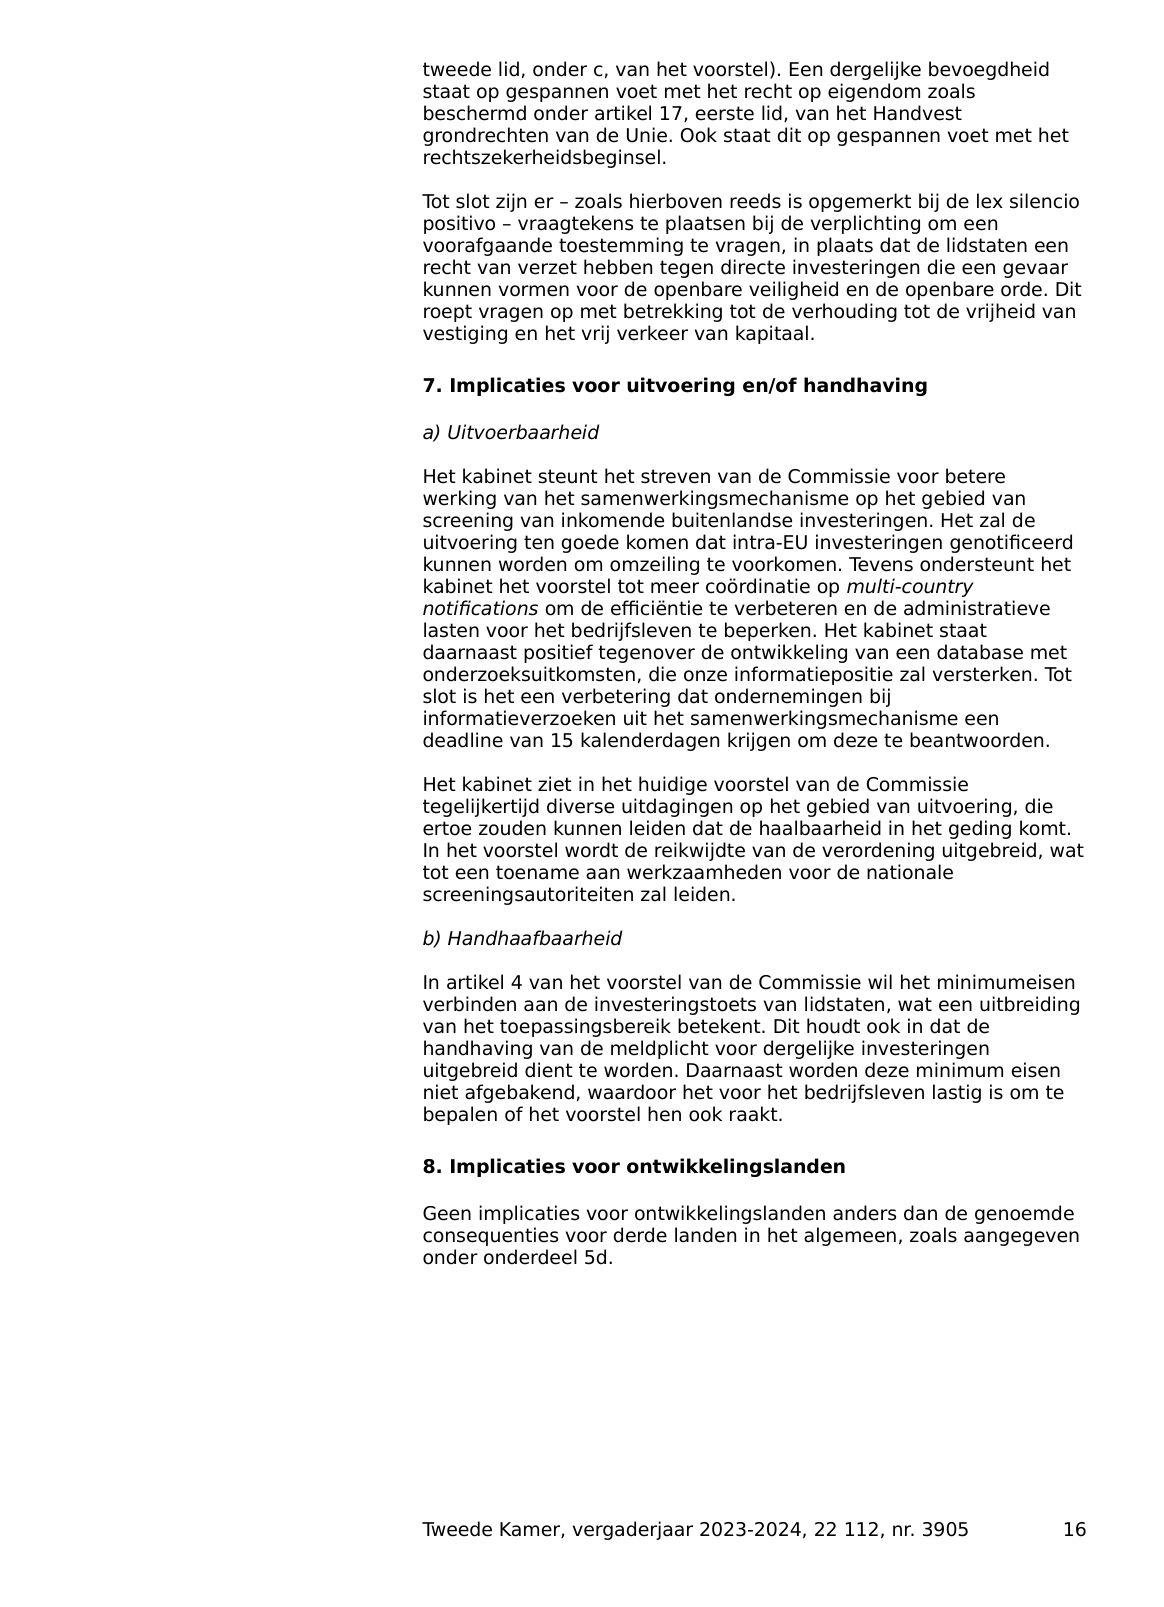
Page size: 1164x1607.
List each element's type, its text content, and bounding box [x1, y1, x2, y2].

text Het kabinet ziet in het huidige voorstel van de Commissie tegelijkertijd diverse uitdagingen op het gebied van uitvoering, die ertoe zouden kunnen leiden dat de haalbaarheid in het geding komt. In het voorstel wordt de reikwijdte van de verordening uitgebreid, wat tot een toename aan werkzaamheden voor de nationale screeningsautoriteiten zal leiden. [422, 774, 1087, 906]
subtitle 8. Implicaties voor ontwikkelingslanden [422, 1156, 1087, 1178]
subtitle a) Uitvoerbaarheid [422, 422, 1087, 444]
text In artikel 4 van het voorstel van de Commissie wil het minimumeisen verbinden aan de investeringstoets van lidstaten, wat een uitbreiding van het toepassingsbereik betekent. Dit houdt ook in dat de handhaving van de meldplicht voor dergelijke investeringen uitgebreid dient te worden. Daarnaast worden deze minimum eisen niet afgebakend, waardoor het voor het bedrijfsleven lastig is om te bepalen of het voorstel hen ook raakt. [422, 972, 1087, 1126]
text tweede lid, onder c, van het voorstel). Een dergelijke bevoegdheid staat op gespannen voet met het recht op eigendom zoals beschermd onder artikel 17, eerste lid, van het Handvest grondrechten van de Unie. Ook staat dit op gespannen voet met het rechtszekerheidsbeginsel. [422, 59, 1087, 169]
subtitle 7. Implicaties voor uitvoering en/of handhaving [422, 375, 1087, 397]
text Geen implicaties voor ontwikkelingslanden anders dan de genoemde consequenties voor derde landen in het algemeen, zoals aangegeven onder onderdeel 5d. [422, 1203, 1087, 1269]
subtitle b) Handhaafbaarheid [422, 928, 1087, 950]
text Het kabinet steunt het streven van de Commissie voor betere werking van het samenwerkingsmechanisme op het gebied van screening van inkomende buitenlandse investeringen. Het zal de uitvoering ten goede komen dat intra-EU investeringen genotificeerd kunnen worden om omzeiling te voorkomen. Tevens ondersteunt het kabinet het voorstel tot meer coördinatie op multi-country notifications om de efficiëntie te verbeteren en de administratieve lasten voor het bedrijfsleven te beperken. Het kabinet staat daarnaast positief tegenover de ontwikkeling van een database met onderzoeksuitkomsten, die onze informatiepositie zal versterken. Tot slot is het een verbetering dat ondernemingen bij informatieverzoeken uit het samenwerkingsmechanisme een deadline van 15 kalenderdagen krijgen om deze te beantwoorden. [422, 466, 1087, 752]
text Tot slot zijn er – zoals hierboven reeds is opgemerkt bij de lex silencio positivo – vraagtekens te plaatsen bij de verplichting om een voorafgaande toestemming te vragen, in plaats dat de lidstaten een recht van verzet hebben tegen directe investeringen die een gevaar kunnen vormen voor de openbare veiligheid en de openbare orde. Dit roept vragen op met betrekking tot de verhouding tot de vrijheid van vestiging en het vrij verkeer van kapitaal. [422, 191, 1087, 345]
